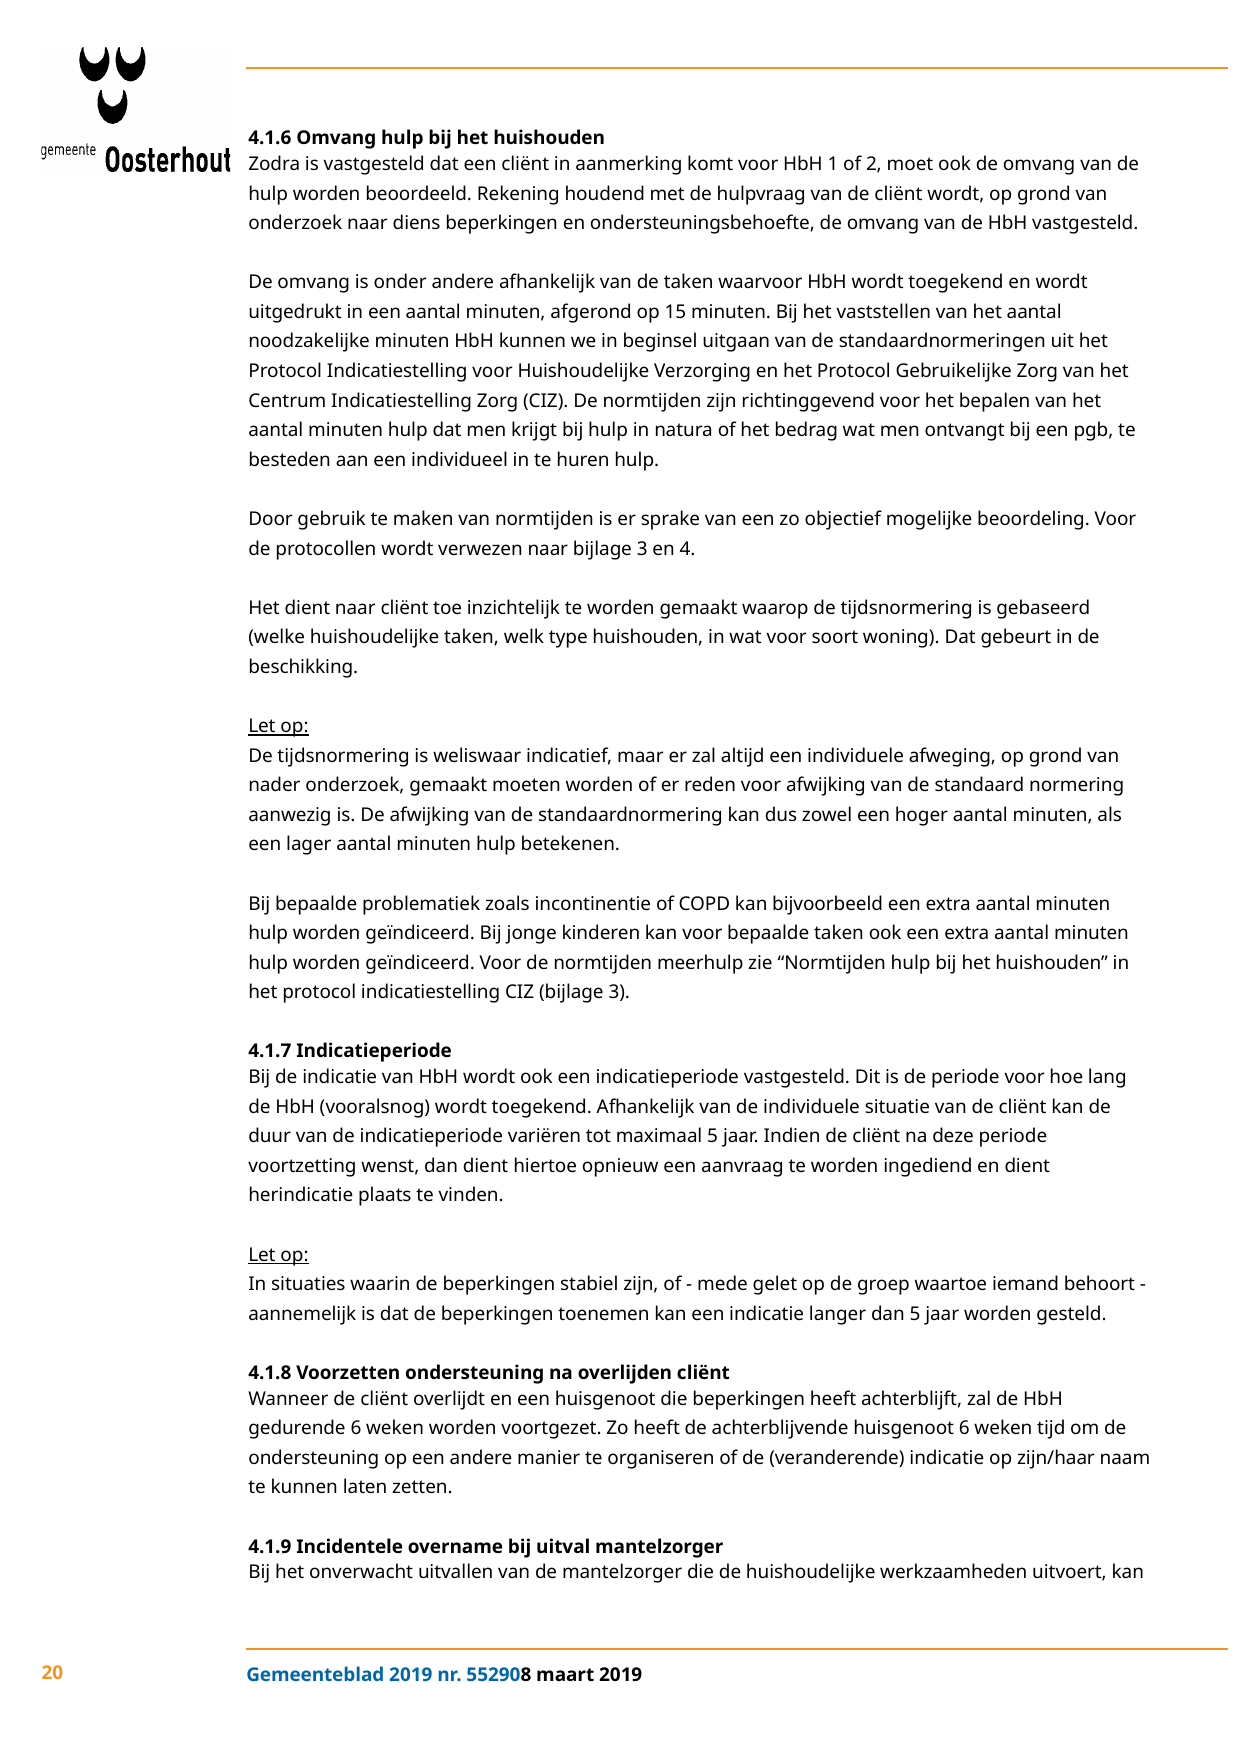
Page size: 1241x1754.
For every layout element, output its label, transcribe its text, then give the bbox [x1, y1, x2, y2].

text Door gebruik te maken van normtijden is er sprake van een zo objectief mogelijke beoordeling. Voor de protocollen wordt verwezen naar bijlage 3 en 4. [248, 505, 1152, 560]
text Zodra is vastgesteld dat een cliënt in aanmerking komt voor HbH 1 of 2, moet ook de omvang van de hulp worden beoordeeld. Rekening houdend met de hulpvraag van de cliënt wordt, op grond van onderzoek naar diens beperkingen en ondersteuningsbehoefte, de omvang van de HbH vastgesteld. [248, 150, 1152, 235]
text 4.1.7 Indicatieperiode [248, 1038, 1152, 1063]
text Bij de indicatie van HbH wordt ook een indicatieperiode vastgesteld. Dit is de periode voor hoe lang de HbH (vooralsnog) wordt toegekend. Afhankelijk van de individuele situatie van de cliënt kan de duur van de indicatieperiode variëren tot maximaal 5 jaar. Indien de cliënt na deze periode voortzetting wenst, dan dient hiertoe opnieuw een aanvraag te worden ingediend en dient herindicatie plaats te vinden. [248, 1063, 1152, 1207]
text 4.1.6 Omvang hulp bij het huishouden [248, 124, 1152, 150]
text Bij het onverwacht uitvallen van de mantelzorger die de huishoudelijke werkzaamheden uitvoert, kan [248, 1558, 1152, 1584]
text Let op: [248, 712, 1152, 738]
text Bij bepaalde problematiek zoals incontinentie of COPD kan bijvoorbeeld een extra aantal minuten hulp worden geïndiceerd. Bij jonge kinderen kan voor bepaalde taken ook een extra aantal minuten hulp worden geïndiceerd. Voor de normtijden meerhulp zie “Normtijden hulp bij het huishouden” in het protocol indicatiestelling CIZ (bijlage 3). [248, 890, 1152, 1004]
text 4.1.9 Incidentele overname bij uitval mantelzorger [248, 1533, 1152, 1558]
text Wanneer de cliënt overlijdt en een huisgenoot die beperkingen heeft achterblijft, zal de HbH gedurende 6 weken worden voortgezet. Zo heeft de achterblijvende huisgenoot 6 weken tijd om de ondersteuning op een andere manier te organiseren of de (veranderende) indicatie op zijn/haar naam te kunnen laten zetten. [248, 1385, 1152, 1499]
text In situaties waarin de beperkingen stabiel zijn, of - mede gelet op de groep waartoe iemand behoort - aannemelijk is dat de beperkingen toenemen kan een indicatie langer dan 5 jaar worden gesteld. [248, 1270, 1152, 1326]
text Het dient naar cliënt toe inzichtelijk te worden gemaakt waarop de tijdsnormering is gebaseerd (welke huishoudelijke taken, welk type huishouden, in wat voor soort woning). Dat gebeurt in de beschikking. [248, 594, 1152, 679]
text De tijdsnormering is weliswaar indicatief, maar er zal altijd een individuele afweging, op grond van nader onderzoek, gemaakt moeten worden of er reden voor afwijking van de standaard normering aanwezig is. De afwijking van de standaardnormering kan dus zowel een hoger aantal minuten, als een lager aantal minuten hulp betekenen. [248, 742, 1152, 856]
text Let op: [248, 1241, 1152, 1267]
text 4.1.8 Voorzetten ondersteuning na overlijden cliënt [248, 1359, 1152, 1385]
picture [41, 47, 231, 172]
text De omvang is onder andere afhankelijk van de taken waarvoor HbH wordt toegekend en wordt uitgedrukt in een aantal minuten, afgerond op 15 minuten. Bij het vaststellen van het aantal noodzakelijke minuten HbH kunnen we in beginsel uitgaan van de standaardnormeringen uit het Protocol Indicatiestelling voor Huishoudelijke Verzorging en het Protocol Gebruikelijke Zorg van het Centrum Indicatiestelling Zorg (CIZ). De normtijden zijn richtinggevend voor het bepalen van het aantal minuten hulp dat men krijgt bij hulp in natura of het bedrag wat men ontvangt bij een pgb, te besteden aan een individueel in te huren hulp. [248, 268, 1152, 472]
